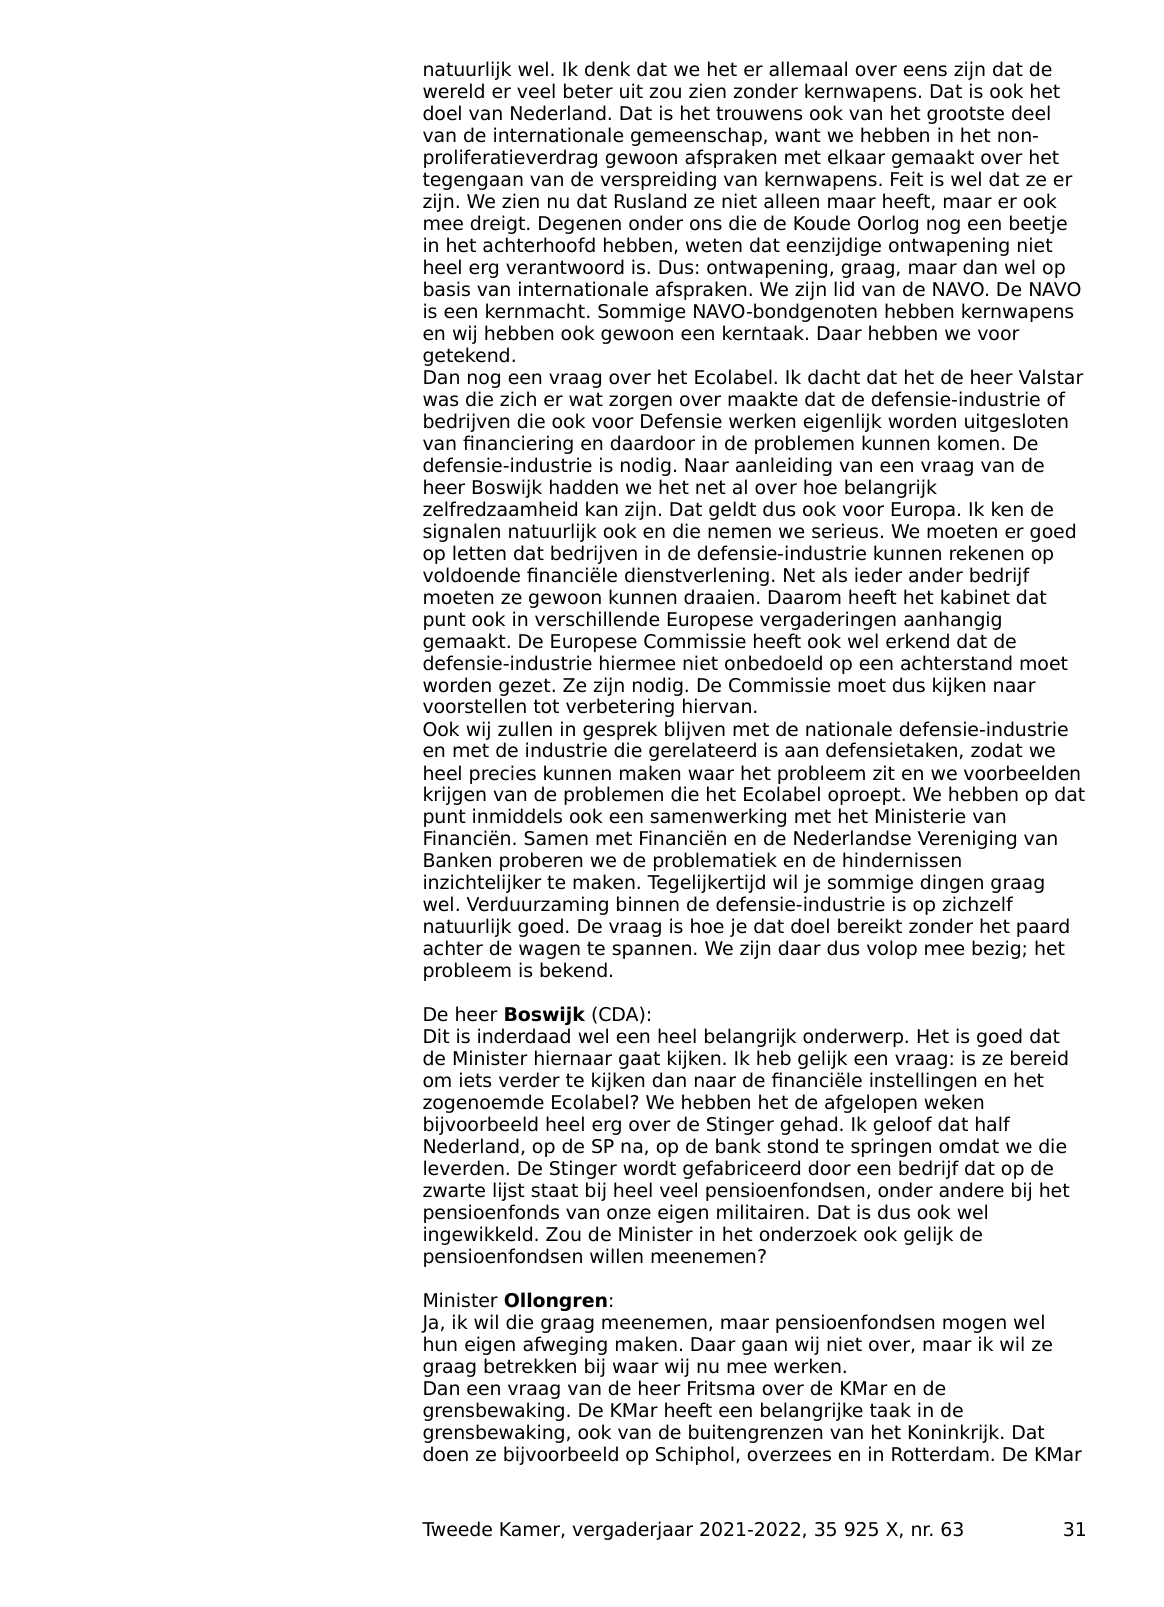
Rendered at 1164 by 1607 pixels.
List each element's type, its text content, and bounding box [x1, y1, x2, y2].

text Ook wij zullen in gesprek blijven met de nationale defensie-industrie en met de industrie die gerelateerd is aan defensietaken, zodat we heel precies kunnen maken waar het probleem zit en we voorbeelden krijgen van de problemen die het Ecolabel oproept. We hebben op dat punt inmiddels ook een samenwerking met het Ministerie van Financiën. Samen met Financiën en de Nederlandse Vereniging van Banken proberen we de problematiek en de hindernissen inzichtelijker te maken. Tegelijkertijd wil je sommige dingen graag wel. Verduurzaming binnen de defensie-industrie is op zichzelf natuurlijk goed. De vraag is hoe je dat doel bereikt zonder het paard achter de wagen te spannen. We zijn daar dus volop mee bezig; het probleem is bekend. [422, 718, 1087, 982]
text natuurlijk wel. Ik denk dat we het er allemaal over eens zijn dat de wereld er veel beter uit zou zien zonder kernwapens. Dat is ook het doel van Nederland. Dat is het trouwens ook van het grootste deel van de internationale gemeenschap, want we hebben in het non-proliferatieverdrag gewoon afspraken met elkaar gemaakt over het tegengaan van de verspreiding van kernwapens. Feit is wel dat ze er zijn. We zien nu dat Rusland ze niet alleen maar heeft, maar er ook mee dreigt. Degenen onder ons die de Koude Oorlog nog een beetje in het achterhoofd hebben, weten dat eenzijdige ontwapening niet heel erg verantwoord is. Dus: ontwapening, graag, maar dan wel op basis van internationale afspraken. We zijn lid van de NAVO. De NAVO is een kernmacht. Sommige NAVO-bondgenoten hebben kernwapens en wij hebben ook gewoon een kerntaak. Daar hebben we voor getekend. [422, 59, 1087, 367]
text Dan een vraag van de heer Fritsma over de KMar en de grensbewaking. De KMar heeft een belangrijke taak in de grensbewaking, ook van de buitengrenzen van het Koninkrijk. Dat doen ze bijvoorbeeld op Schiphol, overzees en in Rotterdam. De KMar [422, 1378, 1087, 1466]
text Ja, ik wil die graag meenemen, maar pensioenfondsen mogen wel hun eigen afweging maken. Daar gaan wij niet over, maar ik wil ze graag betrekken bij waar wij nu mee werken. [422, 1312, 1087, 1378]
text Minister Ollongren: [422, 1290, 1087, 1312]
text Dit is inderdaad wel een heel belangrijk onderwerp. Het is goed dat de Minister hiernaar gaat kijken. Ik heb gelijk een vraag: is ze bereid om iets verder te kijken dan naar de financiële instellingen en het zogenoemde Ecolabel? We hebben het de afgelopen weken bijvoorbeeld heel erg over de Stinger gehad. Ik geloof dat half Nederland, op de SP na, op de bank stond te springen omdat we die leverden. De Stinger wordt gefabriceerd door een bedrijf dat op de zwarte lijst staat bij heel veel pensioenfondsen, onder andere bij het pensioenfonds van onze eigen militairen. Dat is dus ook wel ingewikkeld. Zou de Minister in het onderzoek ook gelijk de pensioenfondsen willen meenemen? [422, 1026, 1087, 1268]
text Dan nog een vraag over het Ecolabel. Ik dacht dat het de heer Valstar was die zich er wat zorgen over maakte dat de defensie-industrie of bedrijven die ook voor Defensie werken eigenlijk worden uitgesloten van financiering en daardoor in de problemen kunnen komen. De defensie-industrie is nodig. Naar aanleiding van een vraag van de heer Boswijk hadden we het net al over hoe belangrijk zelfredzaamheid kan zijn. Dat geldt dus ook voor Europa. Ik ken de signalen natuurlijk ook en die nemen we serieus. We moeten er goed op letten dat bedrijven in de defensie-industrie kunnen rekenen op voldoende financiële dienstverlening. Net als ieder ander bedrijf moeten ze gewoon kunnen draaien. Daarom heeft het kabinet dat punt ook in verschillende Europese vergaderingen aanhangig gemaakt. De Europese Commissie heeft ook wel erkend dat de defensie-industrie hiermee niet onbedoeld op een achterstand moet worden gezet. Ze zijn nodig. De Commissie moet dus kijken naar voorstellen tot verbetering hiervan. [422, 367, 1087, 718]
text De heer Boswijk (CDA): [422, 1004, 1087, 1026]
